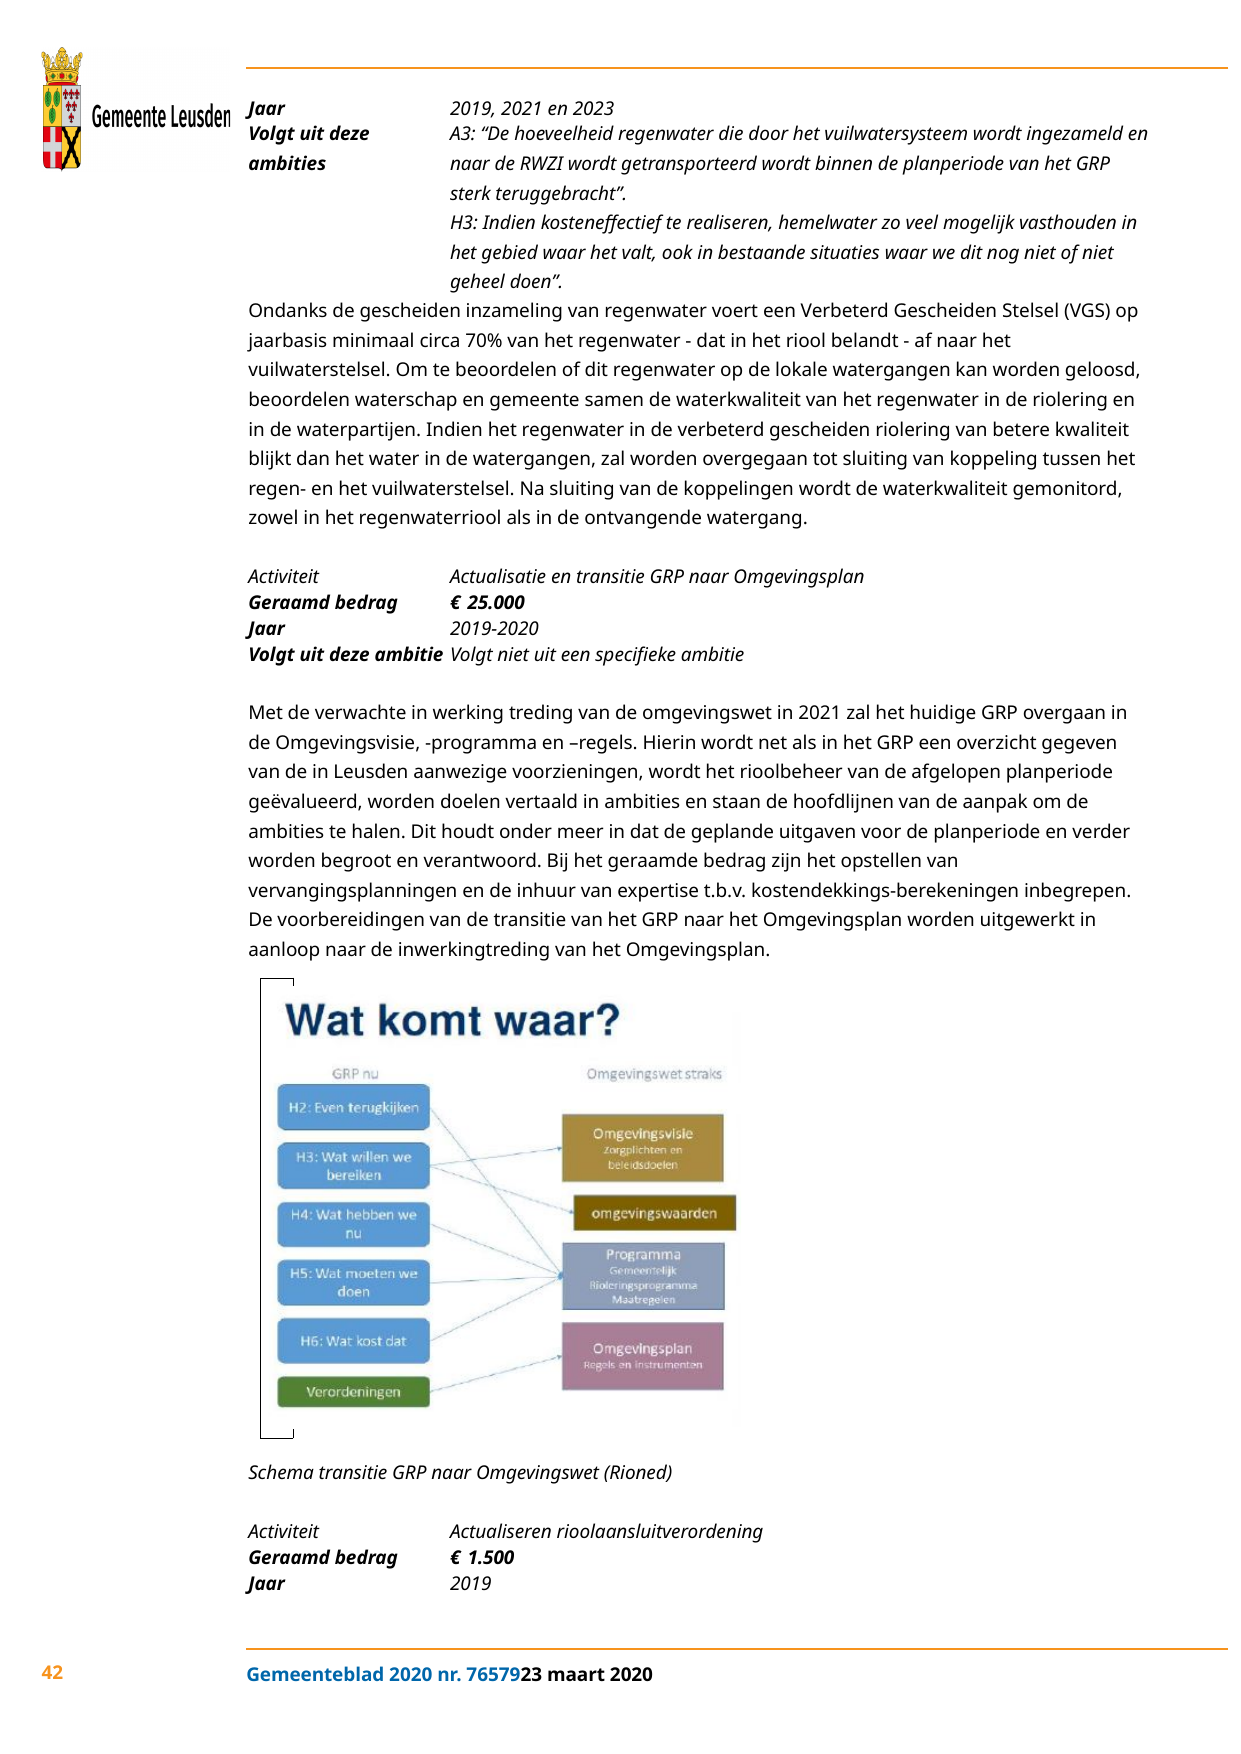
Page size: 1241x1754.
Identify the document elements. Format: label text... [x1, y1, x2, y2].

text Met de verwachte in werking treding van de omgevingswet in 2021 zal het huidige GRP overgaan in de Omgevingsvisie, -programma en –regels. Hierin wordt net als in het GRP een overzicht gegeven van de in Leusden aanwezige voorzieningen, wordt het rioolbeheer van de afgelopen planperiode geëvalueerd, worden doelen vertaald in ambities en staan de hoofdlijnen van de aanpak om de ambities te halen. Dit houdt onder meer in dat de geplande uitgaven voor de planperiode en verder worden begroot en verantwoord. Bij het geraamde bedrag zijn het opstellen van vervangingsplanningen en de inhuur van expertise t.b.v. kostendekkings-berekeningen inbegrepen. De voorbereidingen van de transitie van het GRP naar het Omgevingsplan worden uitgewerkt in aanloop naar de inwerkingtreding van het Omgevingsplan. [248, 699, 1152, 962]
table_header Activiteit [248, 564, 450, 589]
table_cell Jaar [248, 95, 450, 121]
table_cell Jaar [248, 1570, 450, 1596]
picture [41, 47, 231, 172]
table_cell € 1.500 [450, 1544, 1152, 1570]
text Ondanks de gescheiden inzameling van regenwater voert een Verbeterd Gescheiden Stelsel (VGS) op jaarbasis minimaal circa 70% van het regenwater - dat in het riool belandt - af naar het vuilwaterstelsel. Om te beoordelen of dit regenwater op de lokale watergangen kan worden geloosd, beoordelen waterschap en gemeente samen de waterkwaliteit van het regenwater in de riolering en in de waterpartijen. Indien het regenwater in de verbeterd gescheiden riolering van betere kwaliteit blijkt dan het water in de watergangen, zal worden overgegaan tot sluiting van koppeling tussen het regen- en het vuilwaterstelsel. Na sluiting van de koppelingen wordt de waterkwaliteit gemonitord, zowel in het regenwaterriool als in de ontvangende watergang. [248, 297, 1152, 530]
table_header Activiteit [248, 1519, 450, 1544]
table_cell Volgt uit deze ambitie [248, 641, 450, 667]
table_cell 2019-2020 [450, 615, 1152, 641]
table_cell A3: “De hoeveelheid regenwater die door het vuilwatersysteem wordt ingezameld en naar de RWZI wordt getransporteerd wordt binnen de planperiode van het GRP sterk teruggebracht”. H3: Indien kosteneffectief te realiseren, hemelwater zo veel mogelijk vasthouden in het gebied waar het valt, ook in bestaande situaties waar we dit nog niet of niet geheel doen”. [450, 121, 1152, 294]
picture [268, 986, 742, 1429]
table_header Actualiseren rioolaansluitverordening [450, 1519, 1152, 1544]
table_cell Volgt uit deze ambities [248, 121, 450, 294]
table_cell Geraamd bedrag [248, 590, 450, 615]
table_header Actualisatie en transitie GRP naar Omgevingsplan [450, 564, 1152, 589]
table_cell Jaar [248, 615, 450, 641]
table_cell € 25.000 [450, 590, 1152, 615]
text Schema transitie GRP naar Omgevingswet (Rioned) [248, 1459, 1152, 1485]
table_cell 2019 [450, 1570, 1152, 1596]
table_cell 2019, 2021 en 2023 [450, 95, 1152, 121]
table_cell Geraamd bedrag [248, 1544, 450, 1570]
table_cell Volgt niet uit een specifieke ambitie [450, 641, 1152, 667]
